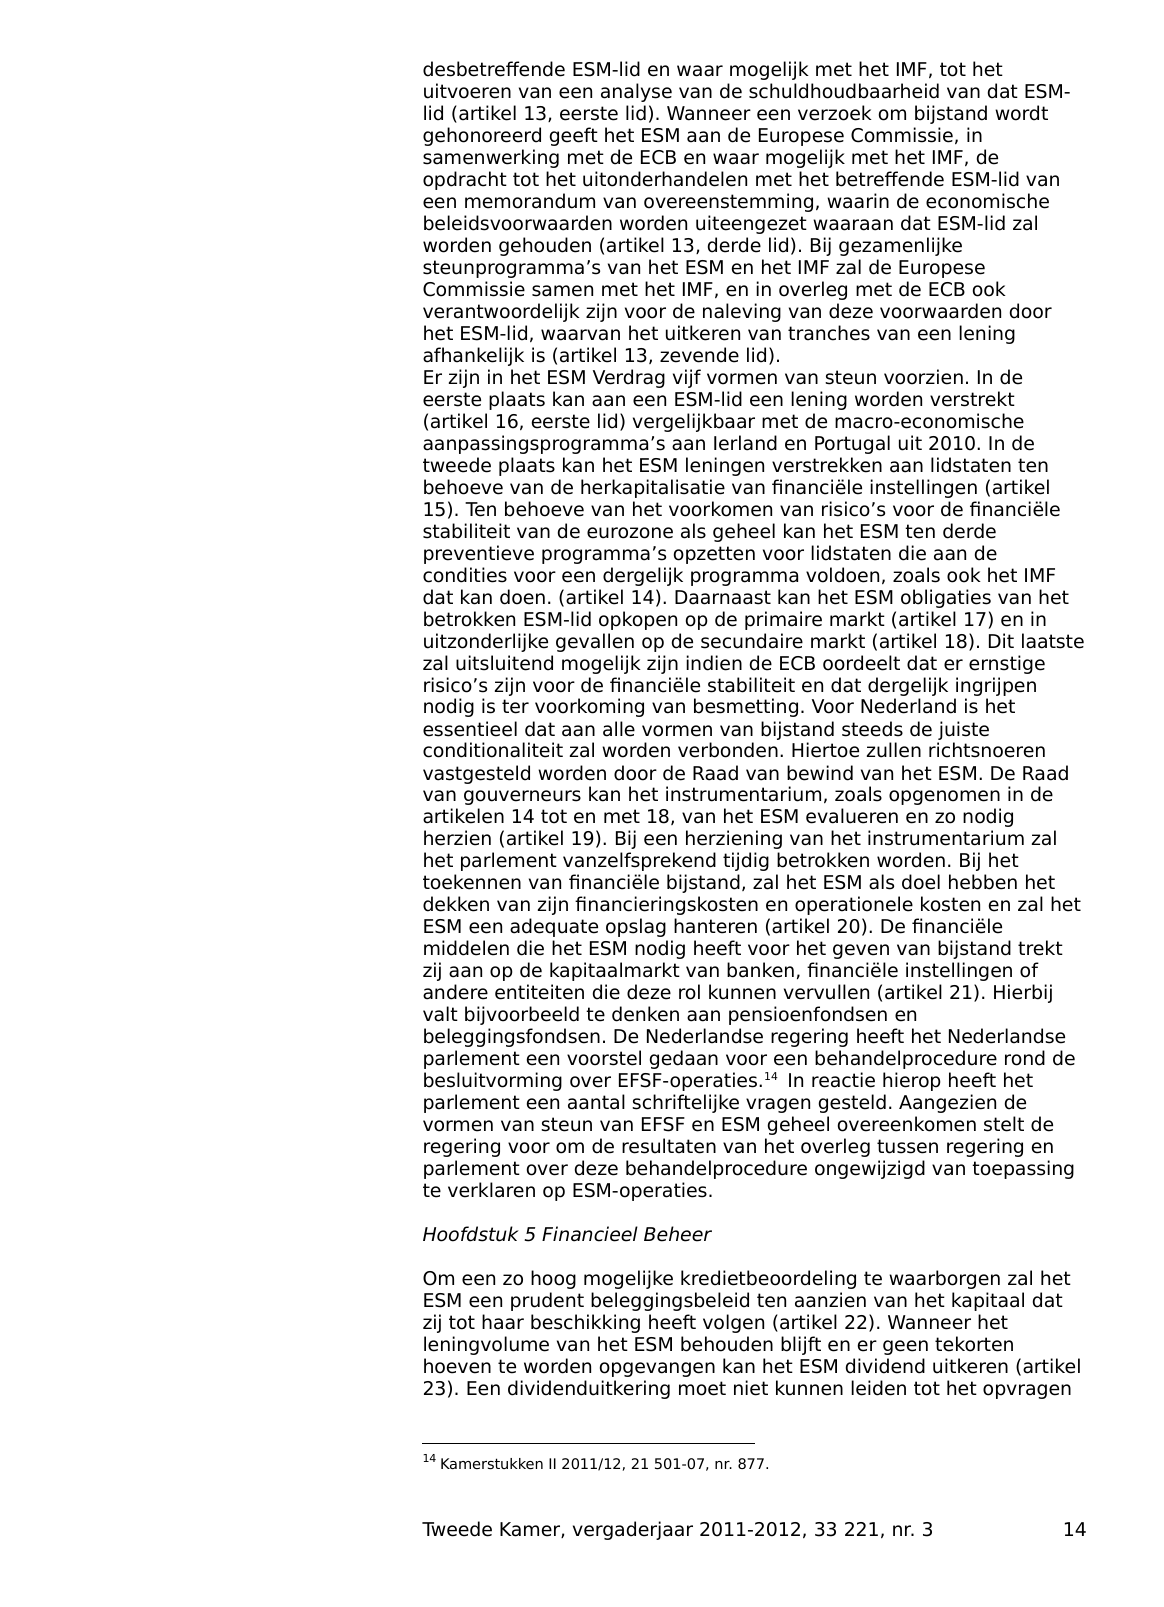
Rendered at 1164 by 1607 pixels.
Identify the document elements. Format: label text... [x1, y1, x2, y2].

text Er zijn in het ESM Verdrag vijf vormen van steun voorzien. In de eerste plaats kan aan een ESM-lid een lening worden verstrekt (artikel 16, eerste lid) vergelijkbaar met de macro-economische aanpassingsprogramma’s aan Ierland en Portugal uit 2010. In de tweede plaats kan het ESM leningen verstrekken aan lidstaten ten behoeve van de herkapitalisatie van financiële instellingen (artikel 15). Ten behoeve van het voorkomen van risico’s voor de financiële stabiliteit van de eurozone als geheel kan het ESM ten derde preventieve programma’s opzetten voor lidstaten die aan de condities voor een dergelijk programma voldoen, zoals ook het IMF dat kan doen. (artikel 14). Daarnaast kan het ESM obligaties van het betrokken ESM-lid opkopen op de primaire markt (artikel 17) en in uitzonderlijke gevallen op de secundaire markt (artikel 18). Dit laatste zal uitsluitend mogelijk zijn indien de ECB oordeelt dat er ernstige risico’s zijn voor de financiële stabiliteit en dat dergelijk ingrijpen nodig is ter voorkoming van besmetting. Voor Nederland is het essentieel dat aan alle vormen van bijstand steeds de juiste conditionaliteit zal worden verbonden. Hiertoe zullen richtsnoeren vastgesteld worden door de Raad van bewind van het ESM. De Raad van gouverneurs kan het instrumentarium, zoals opgenomen in de artikelen 14 tot en met 18, van het ESM evalueren en zo nodig herzien (artikel 19). Bij een herziening van het instrumentarium zal het parlement vanzelfsprekend tijdig betrokken worden. Bij het toekennen van financiële bijstand, zal het ESM als doel hebben het dekken van zijn financieringskosten en operationele kosten en zal het ESM een adequate opslag hanteren (artikel 20). De financiële middelen die het ESM nodig heeft voor het geven van bijstand trekt zij aan op de kapitaalmarkt van banken, financiële instellingen of andere entiteiten die deze rol kunnen vervullen (artikel 21). Hierbij valt bijvoorbeeld te denken aan pensioenfondsen en beleggingsfondsen. De Nederlandse regering heeft het Nederlandse parlement een voorstel gedaan voor een behandelprocedure rond de besluitvorming over EFSF-operaties. In reactie hierop heeft het parlement een aantal schriftelijke vragen gesteld. Aangezien de vormen van steun van EFSF en ESM geheel overeenkomen stelt de regering voor om de resultaten van het overleg tussen regering en parlement over deze behandelprocedure ongewijzigd van toepassing te verklaren op ESM-operaties. [422, 367, 1087, 1202]
subtitle Hoofdstuk 5 Financieel Beheer [422, 1224, 1087, 1246]
text Om een zo hoog mogelijke kredietbeoordeling te waarborgen zal het ESM een prudent beleggingsbeleid ten aanzien van het kapitaal dat zij tot haar beschikking heeft volgen (artikel 22). Wanneer het leningvolume van het ESM behouden blijft en er geen tekorten hoeven te worden opgevangen kan het ESM dividend uitkeren (artikel 23). Een dividenduitkering moet niet kunnen leiden tot het opvragen [422, 1268, 1087, 1400]
text desbetreffende ESM-lid en waar mogelijk met het IMF, tot het uitvoeren van een analyse van de schuldhoudbaarheid van dat ESM-lid (artikel 13, eerste lid). Wanneer een verzoek om bijstand wordt gehonoreerd geeft het ESM aan de Europese Commissie, in samenwerking met de ECB en waar mogelijk met het IMF, de opdracht tot het uitonderhandelen met het betreffende ESM-lid van een memorandum van overeenstemming, waarin de economische beleidsvoorwaarden worden uiteengezet waaraan dat ESM-lid zal worden gehouden (artikel 13, derde lid). Bij gezamenlijke steunprogramma’s van het ESM en het IMF zal de Europese Commissie samen met het IMF, en in overleg met de ECB ook verantwoordelijk zijn voor de naleving van deze voorwaarden door het ESM-lid, waarvan het uitkeren van tranches van een lening afhankelijk is (artikel 13, zevende lid). [422, 59, 1087, 367]
text Kamerstukken II 2011/12, 21 501-07, nr. 877. [422, 1452, 1087, 1474]
